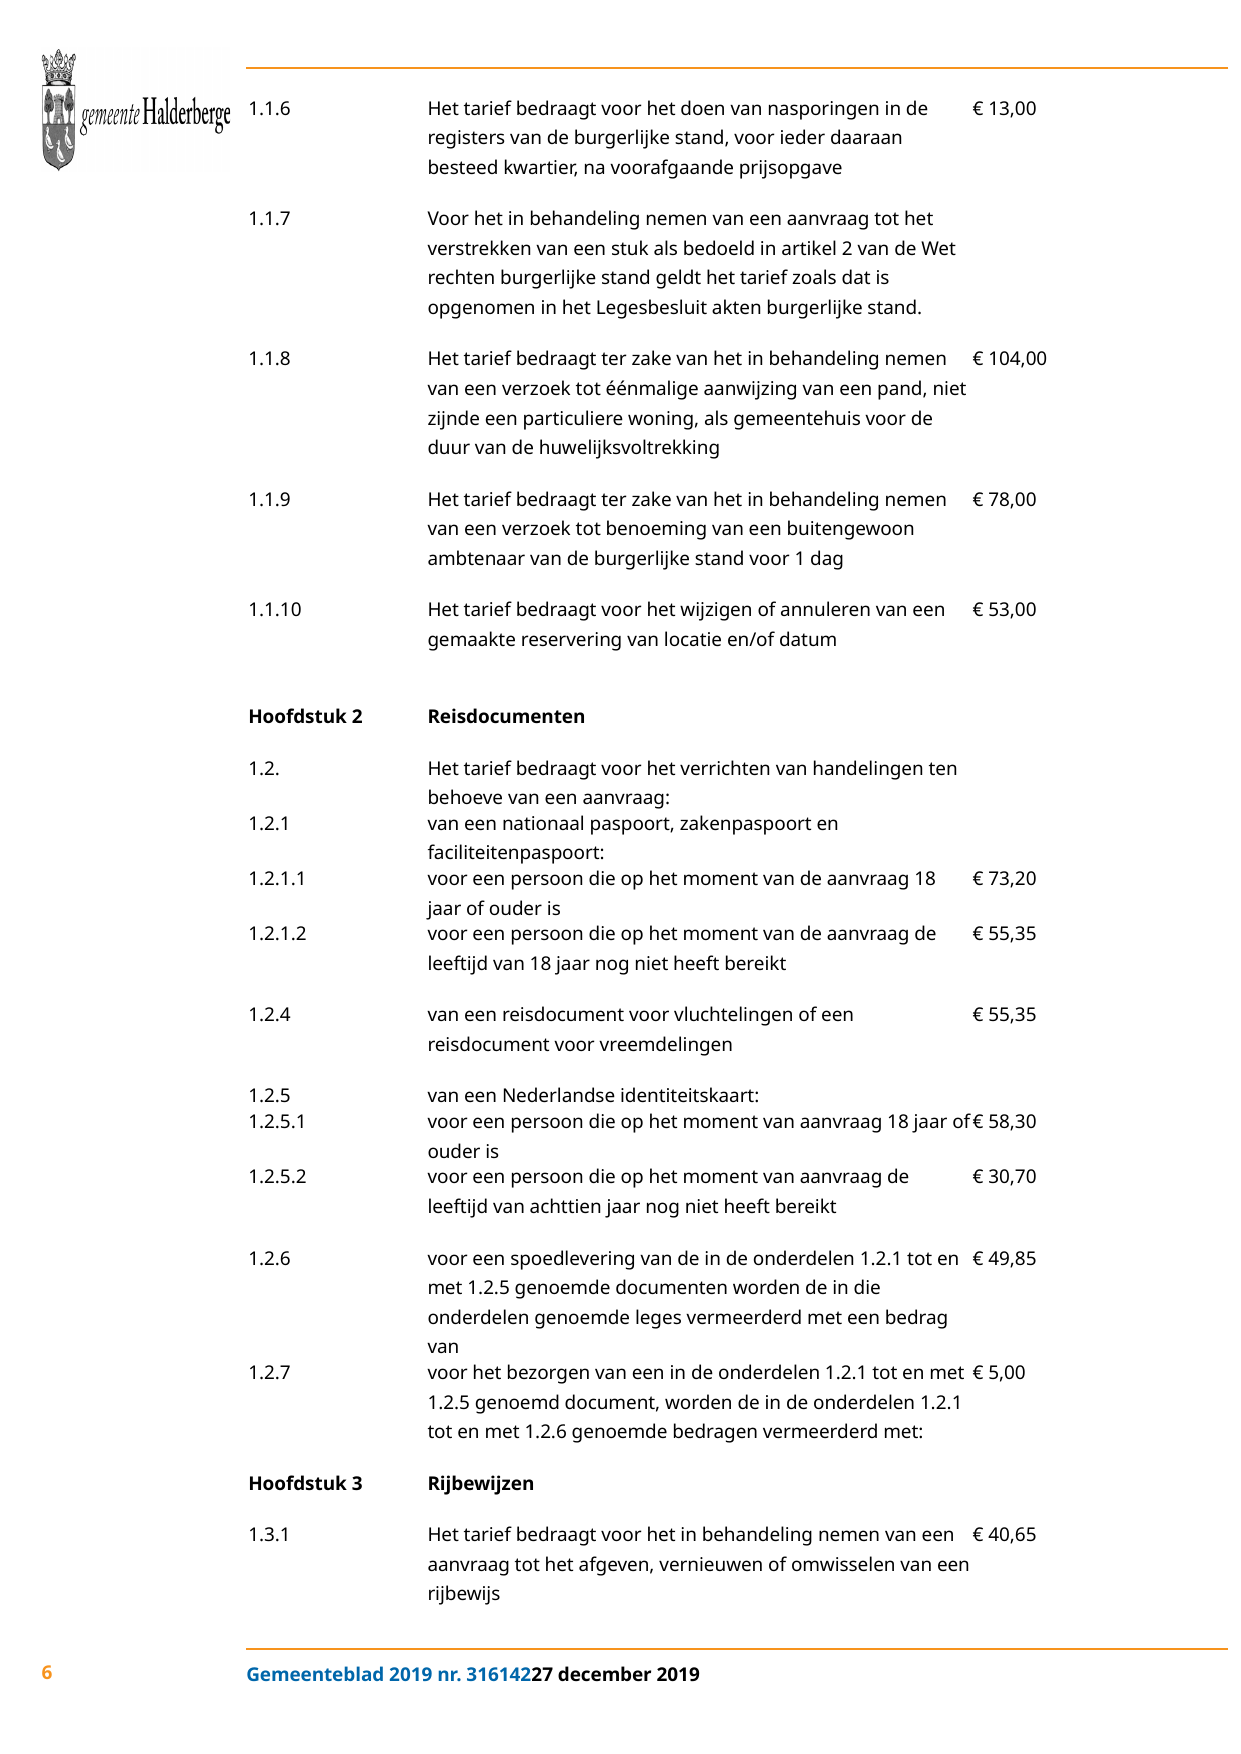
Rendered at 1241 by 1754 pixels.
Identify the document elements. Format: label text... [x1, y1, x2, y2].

table_cell 1.2.7 [248, 1359, 427, 1444]
table_cell [248, 1057, 427, 1083]
table_cell 1.2.5.2 [248, 1164, 427, 1219]
table_cell [973, 1057, 1152, 1083]
table_cell 1.1.7 [248, 205, 427, 320]
table_cell 1.1.9 [248, 486, 427, 571]
table_cell voor een persoon die op het moment van de aanvraag de leeftijd van 18 jaar nog niet heeft bereikt [427, 921, 972, 976]
table_cell 1.1.10 [248, 596, 427, 652]
table_cell 1.1.6 [248, 95, 427, 180]
table_cell 1.2.1 [248, 810, 427, 865]
table_cell [973, 1444, 1152, 1470]
table_cell [973, 729, 1152, 755]
table_cell [973, 976, 1152, 1002]
table_cell € 73,20 [973, 865, 1152, 921]
table_cell [248, 652, 427, 677]
table_cell [973, 320, 1152, 346]
table_cell [973, 678, 1152, 703]
table_cell € 53,00 [973, 596, 1152, 652]
table_cell van een nationaal paspoort, zakenpaspoort en faciliteitenpaspoort: [427, 810, 972, 865]
table_cell van een reisdocument voor vluchtelingen of een reisdocument voor vreemdelingen [427, 1002, 972, 1057]
table_cell [973, 180, 1152, 205]
table_cell € 58,30 [973, 1109, 1152, 1164]
table_cell Rijbewijzen [427, 1470, 972, 1496]
table_cell [248, 320, 427, 346]
table_cell voor een persoon die op het moment van aanvraag 18 jaar of ouder is [427, 1109, 972, 1164]
table_cell [427, 571, 972, 596]
table_cell [427, 1219, 972, 1245]
table_cell € 49,85 [973, 1245, 1152, 1359]
table_cell 1.2. [248, 755, 427, 810]
table_cell € 78,00 [973, 486, 1152, 571]
table_cell [248, 180, 427, 205]
table_cell Het tarief bedraagt voor het doen van nasporingen in de registers van de burgerlijke stand, voor ieder daaraan besteed kwartier, na voorafgaande prijsopgave [427, 95, 972, 180]
table_cell [248, 1444, 427, 1470]
table_cell [973, 1219, 1152, 1245]
table_cell [248, 976, 427, 1002]
table_cell [973, 703, 1152, 729]
table_cell € 5,00 [973, 1359, 1152, 1444]
table_cell 1.2.1.1 [248, 865, 427, 921]
table_cell 1.2.1.2 [248, 921, 427, 976]
table_cell € 55,35 [973, 921, 1152, 976]
table_cell € 40,65 [973, 1521, 1152, 1606]
table_cell 1.2.6 [248, 1245, 427, 1359]
table_cell [973, 652, 1152, 677]
table_cell Het tarief bedraagt voor het wijzigen of annuleren van een gemaakte reservering van locatie en/of datum [427, 596, 972, 652]
table_cell [427, 1496, 972, 1521]
table_cell [973, 810, 1152, 865]
table_cell Voor het in behandeling nemen van een aanvraag tot het verstrekken van een stuk als bedoeld in artikel 2 van de Wet rechten burgerlijke stand geldt het tarief zoals dat is opgenomen in het Legesbesluit akten burgerlijke stand. [427, 205, 972, 320]
table_cell [427, 1057, 972, 1083]
table_cell Hoofdstuk 3 [248, 1470, 427, 1496]
table_cell [427, 180, 972, 205]
table_cell [248, 1219, 427, 1245]
table_cell [973, 460, 1152, 486]
table_cell Het tarief bedraagt ter zake van het in behandeling nemen van een verzoek tot benoeming van een buitengewoon ambtenaar van de burgerlijke stand voor 1 dag [427, 486, 972, 571]
table_cell [427, 460, 972, 486]
table_cell 1.2.4 [248, 1002, 427, 1057]
table_cell Hoofdstuk 2 [248, 703, 427, 729]
table_cell [973, 571, 1152, 596]
table_cell € 30,70 [973, 1164, 1152, 1219]
table_cell [973, 1470, 1152, 1496]
table_cell voor een spoedlevering van de in de onderdelen 1.2.1 tot en met 1.2.5 genoemde documenten worden de in die onderdelen genoemde leges vermeerderd met een bedrag van [427, 1245, 972, 1359]
table_cell Het tarief bedraagt voor het in behandeling nemen van een aanvraag tot het afgeven, vernieuwen of omwisselen van een rijbewijs [427, 1521, 972, 1606]
table_cell € 104,00 [973, 346, 1152, 460]
table_cell € 13,00 [973, 95, 1152, 180]
table_cell [427, 652, 972, 677]
table_cell voor een persoon die op het moment van de aanvraag 18 jaar of ouder is [427, 865, 972, 921]
table_cell [427, 678, 972, 703]
table_cell [427, 320, 972, 346]
table_cell € 55,35 [973, 1002, 1152, 1057]
picture [41, 47, 231, 172]
table_cell Reisdocumenten [427, 703, 972, 729]
table_cell [973, 205, 1152, 320]
table_cell [973, 755, 1152, 810]
table_cell [427, 729, 972, 755]
table_cell [248, 571, 427, 596]
table_cell [427, 976, 972, 1002]
table_cell [248, 1496, 427, 1521]
table_cell 1.3.1 [248, 1521, 427, 1606]
table_cell 1.2.5 [248, 1083, 427, 1108]
table_cell [973, 1083, 1152, 1108]
table_cell 1.1.8 [248, 346, 427, 460]
table_cell voor het bezorgen van een in de onderdelen 1.2.1 tot en met 1.2.5 genoemd document, worden de in de onderdelen 1.2.1 tot en met 1.2.6 genoemde bedragen vermeerderd met: [427, 1359, 972, 1444]
table_cell [973, 1496, 1152, 1521]
table_cell [427, 1444, 972, 1470]
table_cell van een Nederlandse identiteitskaart: [427, 1083, 972, 1108]
table_cell [248, 678, 427, 703]
table_cell Het tarief bedraagt ter zake van het in behandeling nemen van een verzoek tot éénmalige aanwijzing van een pand, niet zijnde een particuliere woning, als gemeentehuis voor de duur van de huwelijksvoltrekking [427, 346, 972, 460]
table_cell [248, 729, 427, 755]
table_cell 1.2.5.1 [248, 1109, 427, 1164]
table_cell Het tarief bedraagt voor het verrichten van handelingen ten behoeve van een aanvraag: [427, 755, 972, 810]
table_cell voor een persoon die op het moment van aanvraag de leeftijd van achttien jaar nog niet heeft bereikt [427, 1164, 972, 1219]
table_cell [248, 460, 427, 486]
